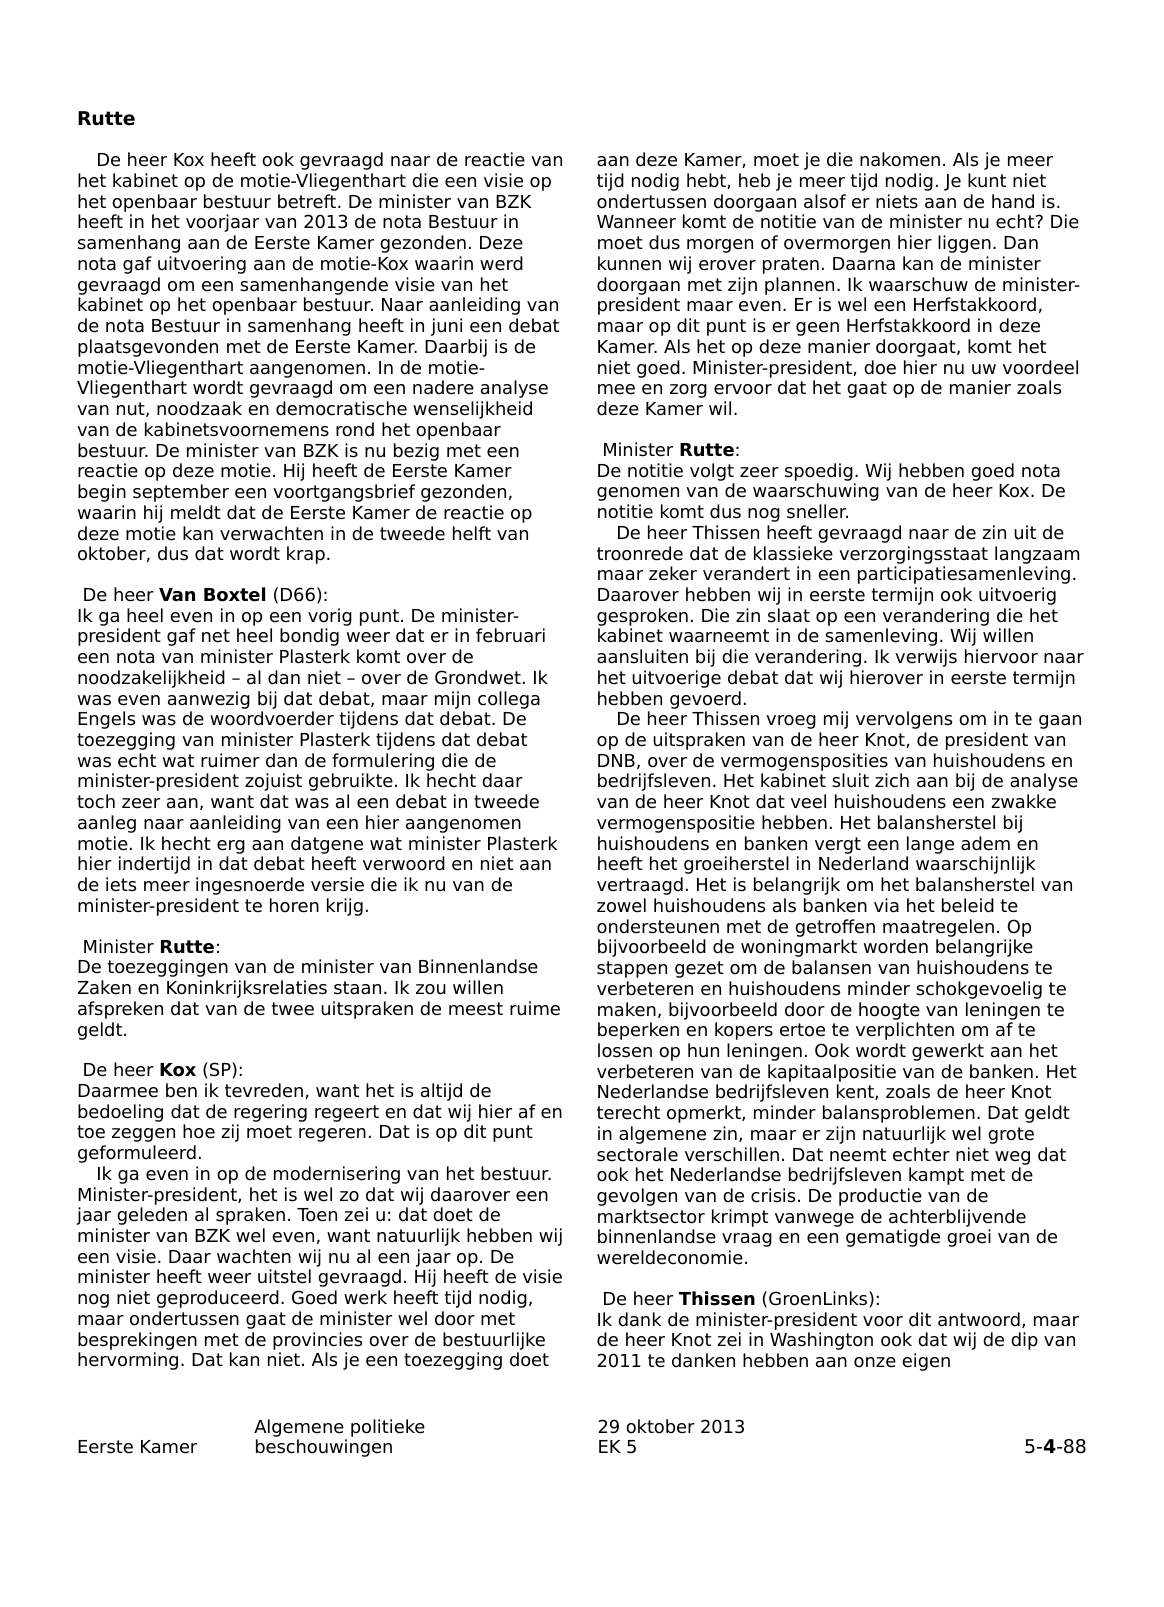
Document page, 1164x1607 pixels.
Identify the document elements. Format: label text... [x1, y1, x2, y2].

text Ik ga heel even in op een vorig punt. De minister-president gaf net heel bondig weer dat er in februari een nota van minister Plasterk komt over de noodzakelijkheid – al dan niet – over de Grondwet. Ik was even aanwezig bij dat debat, maar mijn collega Engels was de woordvoerder tijdens dat debat. De toezegging van minister Plasterk tijdens dat debat was echt wat ruimer dan de formulering die de minister-president zojuist gebruikte. Ik hecht daar toch zeer aan, want dat was al een debat in tweede aanleg naar aanleiding van een hier aangenomen motie. Ik hecht erg aan datgene wat minister Plasterk hier indertijd in dat debat heeft verwoord en niet aan de iets meer ingesnoerde versie die ik nu van de minister-president te horen krijg. [77, 606, 567, 916]
text De heer Thissen vroeg mij vervolgens om in te gaan op de uitspraken van de heer Knot, de president van DNB, over de vermogensposities van huishoudens en bedrijfsleven. Het kabinet sluit zich aan bij de analyse van de heer Knot dat veel huishoudens een zwakke vermogenspositie hebben. Het balansherstel bij huishoudens en banken vergt een lange adem en heeft het groeiherstel in Nederland waarschijnlijk vertraagd. Het is belangrijk om het balansherstel van zowel huishoudens als banken via het beleid te ondersteunen met de getroffen maatregelen. Op bijvoorbeeld de woningmarkt worden belangrijke stappen gezet om de balansen van huishoudens te verbeteren en huishoudens minder schokgevoelig te maken, bijvoorbeeld door de hoogte van leningen te beperken en kopers ertoe te verplichten om af te lossen op hun leningen. Ook wordt gewerkt aan het verbeteren van de kapitaalpositie van de banken. Het Nederlandse bedrijfsleven kent, zoals de heer Knot terecht opmerkt, minder balansproblemen. Dat geldt in algemene zin, maar er zijn natuurlijk wel grote sectorale verschillen. Dat neemt echter niet weg dat ook het Nederlandse bedrijfsleven kampt met de gevolgen van de crisis. De productie van de marktsector krimpt vanwege de achterblijvende binnenlandse vraag en een gematigde groei van de wereldeconomie. [596, 709, 1087, 1269]
text Ik dank de minister-president voor dit antwoord, maar de heer Knot zei in Washington ook dat wij de dip van 2011 te danken hebben aan onze eigen [596, 1309, 1087, 1372]
text De heer Thissen heeft gevraagd naar de zin uit de troonrede dat de klassieke verzorgingsstaat langzaam maar zeker verandert in een participatiesamenleving. Daarover hebben wij in eerste termijn ook uitvoerig gesproken. Die zin slaat op een verandering die het kabinet waarneemt in de samenleving. Wij willen aansluiten bij die verandering. Ik verwijs hiervoor naar het uitvoerige debat dat wij hierover in eerste termijn hebben gevoerd. [596, 523, 1087, 709]
text De notitie volgt zeer spoedig. Wij hebben goed nota genomen van de waarschuwing van de heer Kox. De notitie komt dus nog sneller. [596, 460, 1087, 523]
text De heer Van Boxtel (D66): [77, 585, 567, 606]
text aan deze Kamer, moet je die nakomen. Als je meer tijd nodig hebt, heb je meer tijd nodig. Je kunt niet ondertussen doorgaan alsof er niets aan de hand is. Wanneer komt de notitie van de minister nu echt? Die moet dus morgen of overmorgen hier liggen. Dan kunnen wij erover praten. Daarna kan de minister doorgaan met zijn plannen. Ik waarschuw de minister-president maar even. Er is wel een Herfstakkoord, maar op dit punt is er geen Herfstakkoord in deze Kamer. Als het op deze manier doorgaat, komt het niet goed. Minister-president, doe hier nu uw voordeel mee en zorg ervoor dat het gaat op de manier zoals deze Kamer wil. [596, 150, 1087, 420]
text Daarmee ben ik tevreden, want het is altijd de bedoeling dat de regering regeert en dat wij hier af en toe zeggen hoe zij moet regeren. Dat is op dit punt geformuleerd. [77, 1081, 567, 1164]
text Minister Rutte: [77, 936, 567, 957]
text De toezeggingen van de minister van Binnenlandse Zaken en Koninkrijksrelaties staan. Ik zou willen afspreken dat van de twee uitspraken de meest ruime geldt. [77, 957, 567, 1040]
text De heer Kox (SP): [77, 1060, 567, 1081]
text De heer Thissen (GroenLinks): [596, 1289, 1087, 1309]
text Ik ga even in op de modernisering van het bestuur. Minister-president, het is wel zo dat wij daarover een jaar geleden al spraken. Toen zei u: dat doet de minister van BZK wel even, want natuurlijk hebben wij een visie. Daar wachten wij nu al een jaar op. De minister heeft weer uitstel gevraagd. Hij heeft de visie nog niet geproduceerd. Goed werk heeft tijd nodig, maar ondertussen gaat de minister wel door met besprekingen met de provincies over de bestuurlijke hervorming. Dat kan niet. Als je een toezegging doet [77, 1164, 567, 1371]
text De heer Kox heeft ook gevraagd naar de reactie van het kabinet op de motie-Vliegenthart die een visie op het openbaar bestuur betreft. De minister van BZK heeft in het voorjaar van 2013 de nota Bestuur in samenhang aan de Eerste Kamer gezonden. Deze nota gaf uitvoering aan de motie-Kox waarin werd gevraagd om een samenhangende visie van het kabinet op het openbaar bestuur. Naar aanleiding van de nota Bestuur in samenhang heeft in juni een debat plaatsgevonden met de Eerste Kamer. Daarbij is de motie-Vliegenthart aangenomen. In de motie-Vliegenthart wordt gevraagd om een nadere analyse van nut, noodzaak en democratische wenselijkheid van de kabinetsvoornemens rond het openbaar bestuur. De minister van BZK is nu bezig met een reactie op deze motie. Hij heeft de Eerste Kamer begin september een voortgangsbrief gezonden, waarin hij meldt dat de Eerste Kamer de reactie op deze motie kan verwachten in de tweede helft van oktober, dus dat wordt krap. [77, 150, 567, 565]
text Minister Rutte: [596, 440, 1087, 460]
